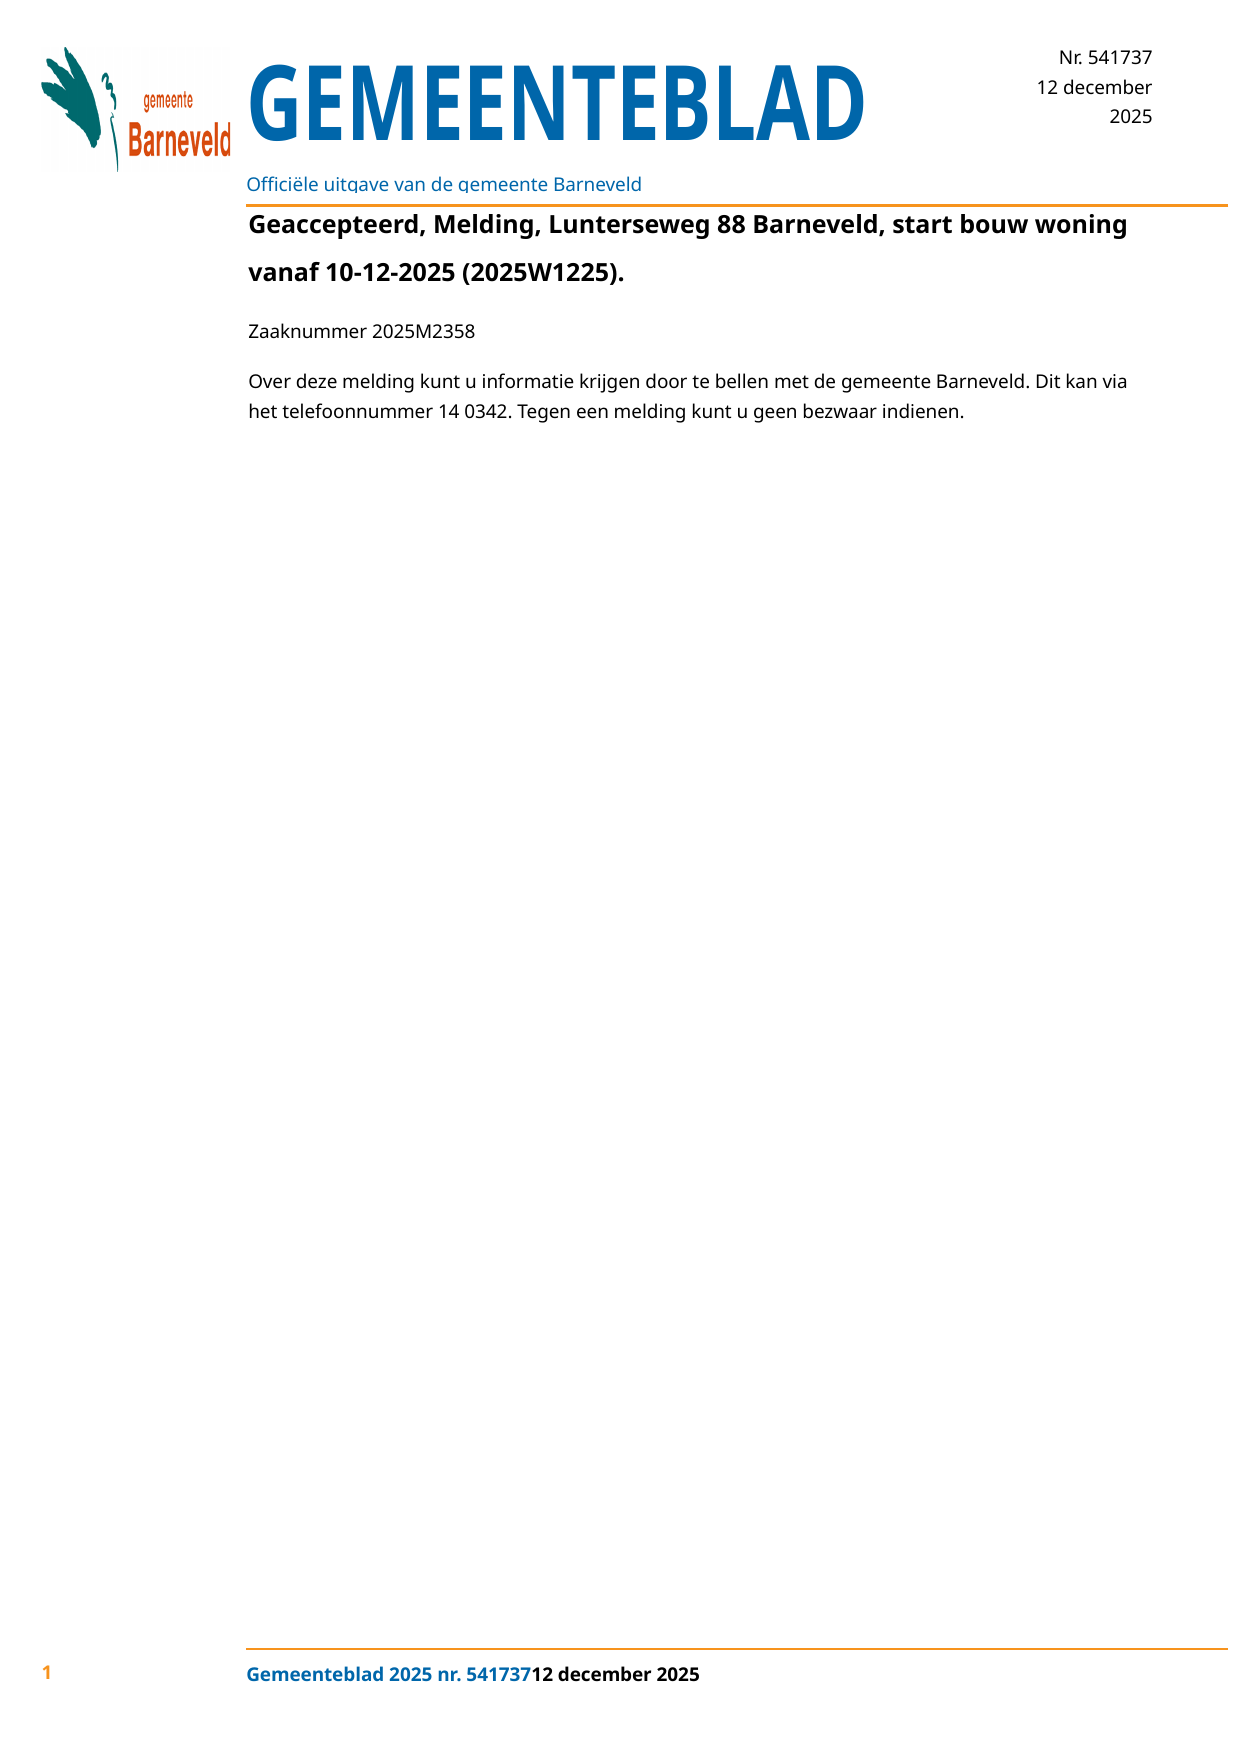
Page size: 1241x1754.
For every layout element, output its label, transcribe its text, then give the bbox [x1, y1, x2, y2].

text Over deze melding kunt u informatie krijgen door te bellen met de gemeente Barneveld. Dit kan via het telefoonnummer 14 0342. Tegen een melding kunt u geen bezwaar indienen. [248, 368, 1152, 424]
picture [41, 47, 231, 172]
text Zaaknummer 2025M2358 [248, 318, 1152, 344]
text Geaccepteerd, Melding, Lunterseweg 88 Barneveld, start bouw woning vanaf 10-12-2025 (2025W1225). [248, 207, 1152, 288]
